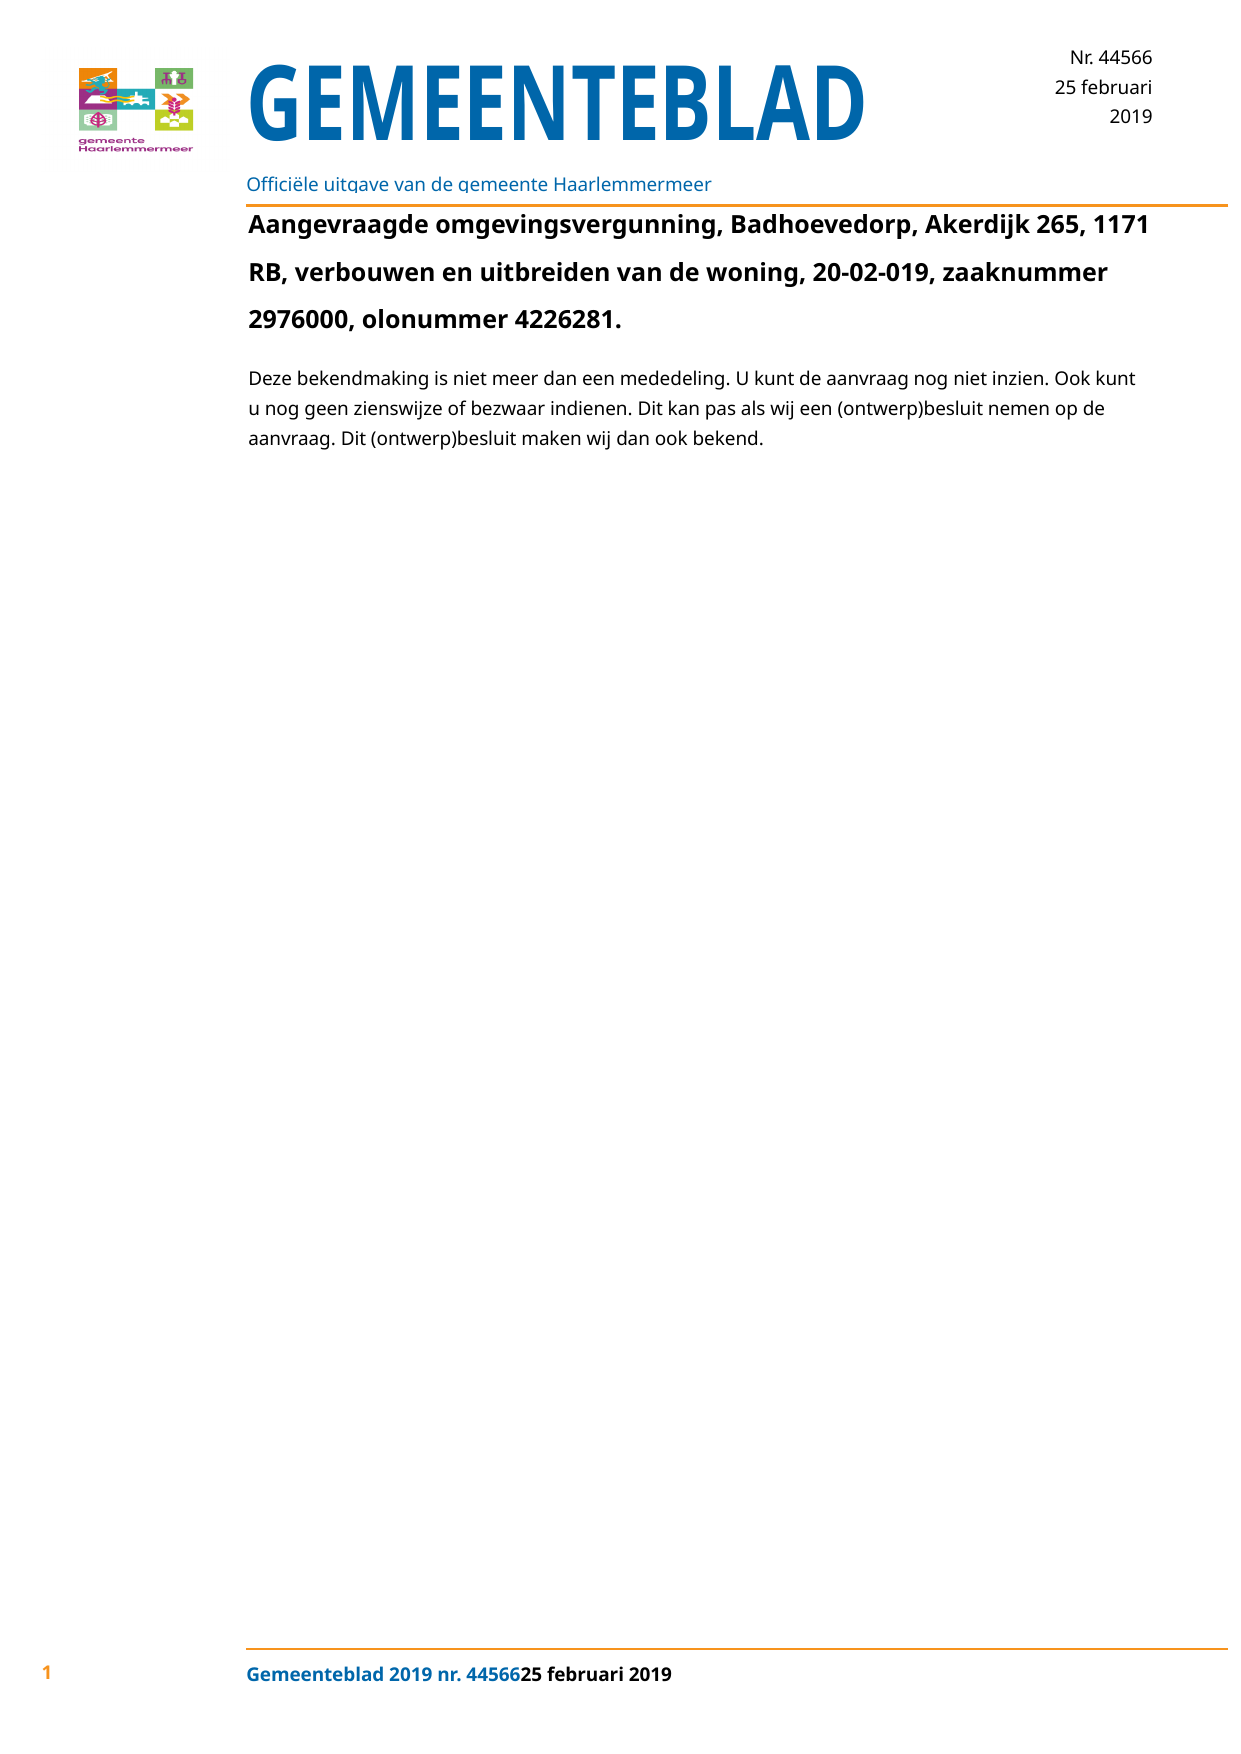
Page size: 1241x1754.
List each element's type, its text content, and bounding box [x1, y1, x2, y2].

picture [41, 47, 231, 172]
text Deze bekendmaking is niet meer dan een mededeling. U kunt de aanvraag nog niet inzien. Ook kunt u nog geen zienswijze of bezwaar indienen. Dit kan pas als wij een (ontwerp)besluit nemen op de aanvraag. Dit (ontwerp)besluit maken wij dan ook bekend. [248, 366, 1152, 450]
text Aangevraagde omgevingsvergunning, Badhoevedorp, Akerdijk 265, 1171 RB, verbouwen en uitbreiden van de woning, 20-02-019, zaaknummer 2976000, olonummer 4226281. [248, 207, 1152, 336]
